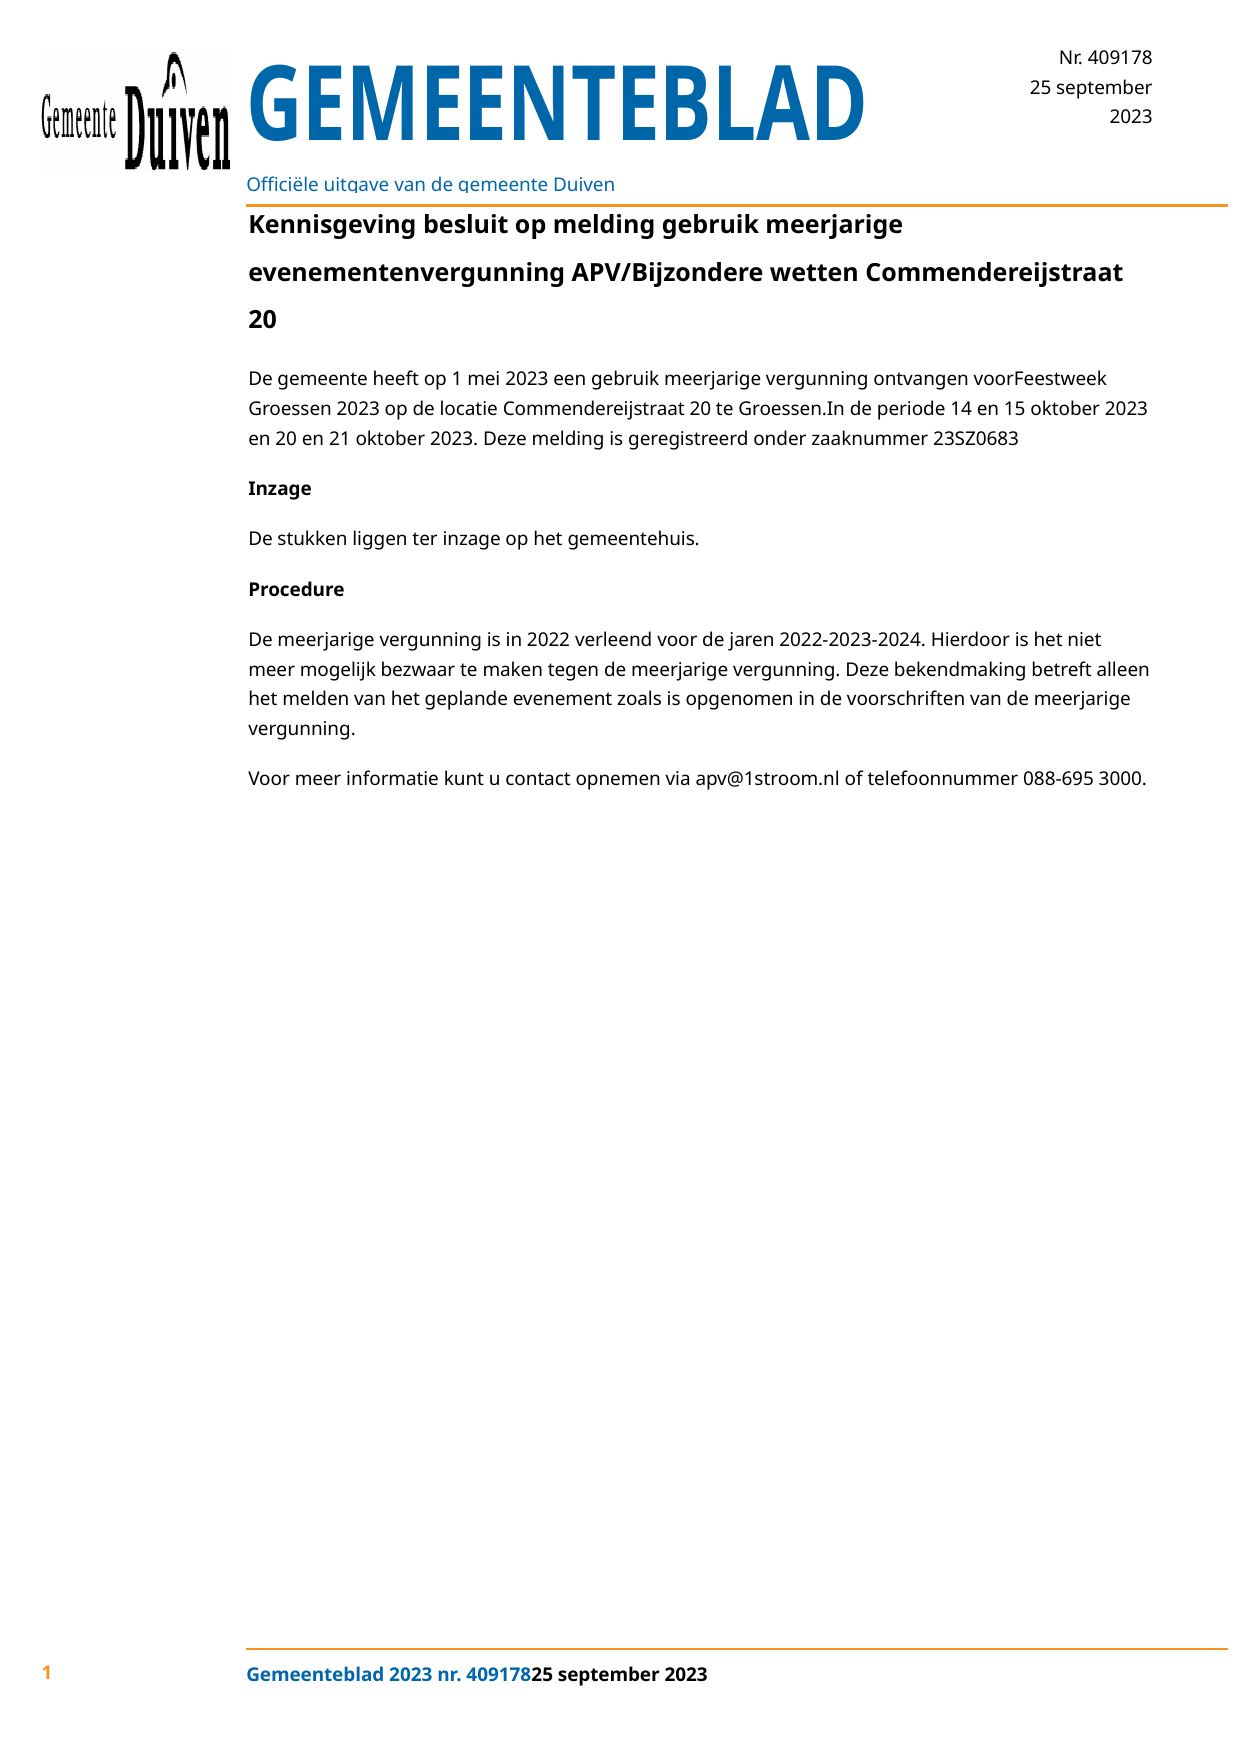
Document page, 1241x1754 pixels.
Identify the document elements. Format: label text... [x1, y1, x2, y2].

text De meerjarige vergunning is in 2022 verleend voor de jaren 2022-2023-2024. Hierdoor is het niet meer mogelijk bezwaar te maken tegen de meerjarige vergunning. Deze bekendmaking betreft alleen het melden van het geplande evenement zoals is opgenomen in de voorschriften van de meerjarige vergunning. [248, 626, 1152, 741]
text Inzage [248, 475, 1152, 501]
text Voor meer informatie kunt u contact opnemen via apv@1stroom.nl of telefoonnummer 088-695 3000. [248, 766, 1152, 791]
text De gemeente heeft op 1 mei 2023 een gebruik meerjarige vergunning ontvangen voorFeestweek Groessen 2023 op de locatie Commendereijstraat 20 te Groessen.In de periode 14 en 15 oktober 2023 en 20 en 21 oktober 2023. Deze melding is geregistreerd onder zaaknummer 23SZ0683 [248, 366, 1152, 450]
text Procedure [248, 576, 1152, 602]
text De stukken liggen ter inzage op het gemeentehuis. [248, 526, 1152, 551]
text Kennisgeving besluit op melding gebruik meerjarige evenementenvergunning APV/Bijzondere wetten Commendereijstraat 20 [248, 207, 1152, 336]
picture [41, 47, 231, 172]
